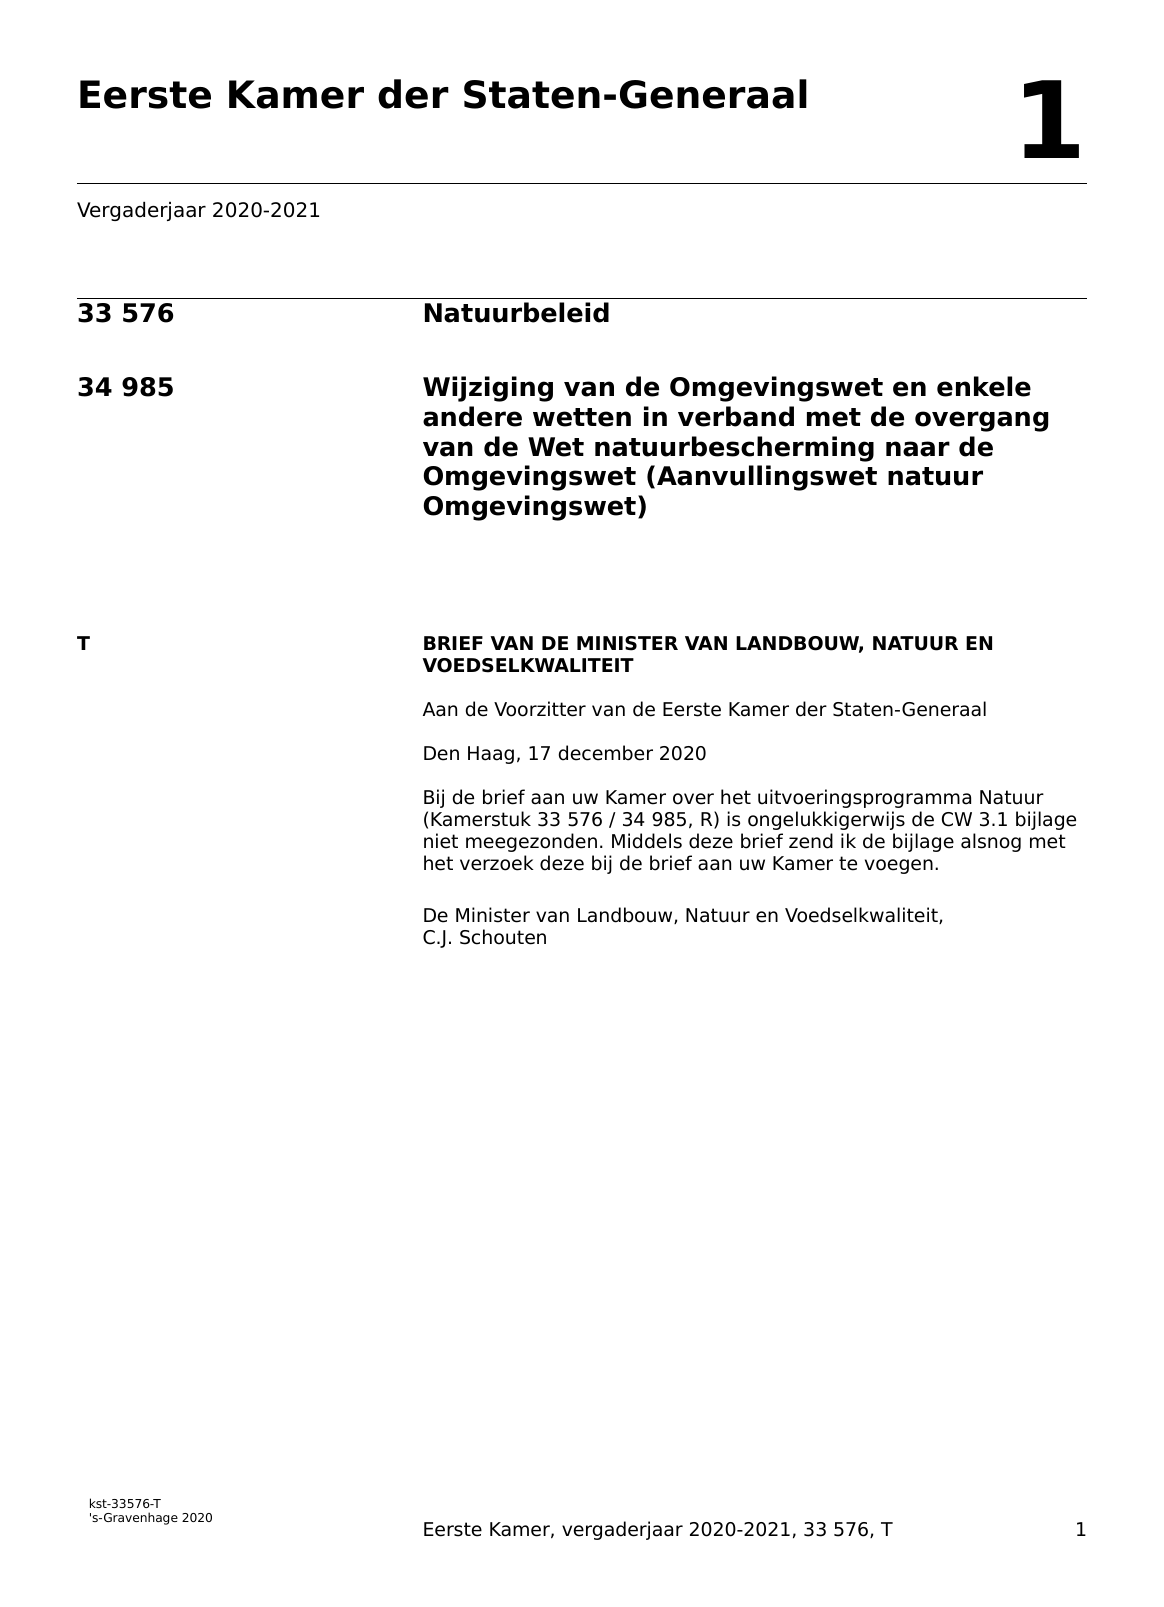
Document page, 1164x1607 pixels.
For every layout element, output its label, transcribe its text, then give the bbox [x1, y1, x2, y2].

text 's-Gravenhage 2020 [88, 1511, 323, 1525]
text Bij de brief aan uw Kamer over het uitvoeringsprogramma Natuur (Kamerstuk 33 576 / 34 985, R) is ongelukkigerwijs de CW 3.1 bijlage niet meegezonden. Middels deze brief zend ik de bijlage alsnog met het verzoek deze bij de brief aan uw Kamer te voegen. [422, 787, 1087, 875]
subtitle 34 985 Wijziging van de Omgevingswet en enkele andere wetten in verband met de overgang van de Wet natuurbescherming naar de Omgevingswet (Aanvullingswet natuur Omgevingswet) [77, 373, 1087, 521]
text kst-33576-T [88, 1497, 323, 1511]
text Den Haag, 17 december 2020 [422, 743, 1087, 765]
subtitle T BRIEF VAN DE MINISTER VAN LANDBOUW, NATUUR EN VOEDSELKWALITEIT [77, 632, 1087, 676]
table_cell Vergaderjaar 2020-2021 [77, 184, 1087, 298]
table_header Eerste Kamer der Staten-Generaal [77, 59, 886, 183]
text De Minister van Landbouw, Natuur en Voedselkwaliteit, C.J. Schouten [422, 905, 1087, 949]
subtitle 33 576 Natuurbeleid [77, 299, 1087, 329]
text Aan de Voorzitter van de Eerste Kamer der Staten-Generaal [422, 699, 1087, 721]
table_header 1 [886, 59, 1087, 183]
